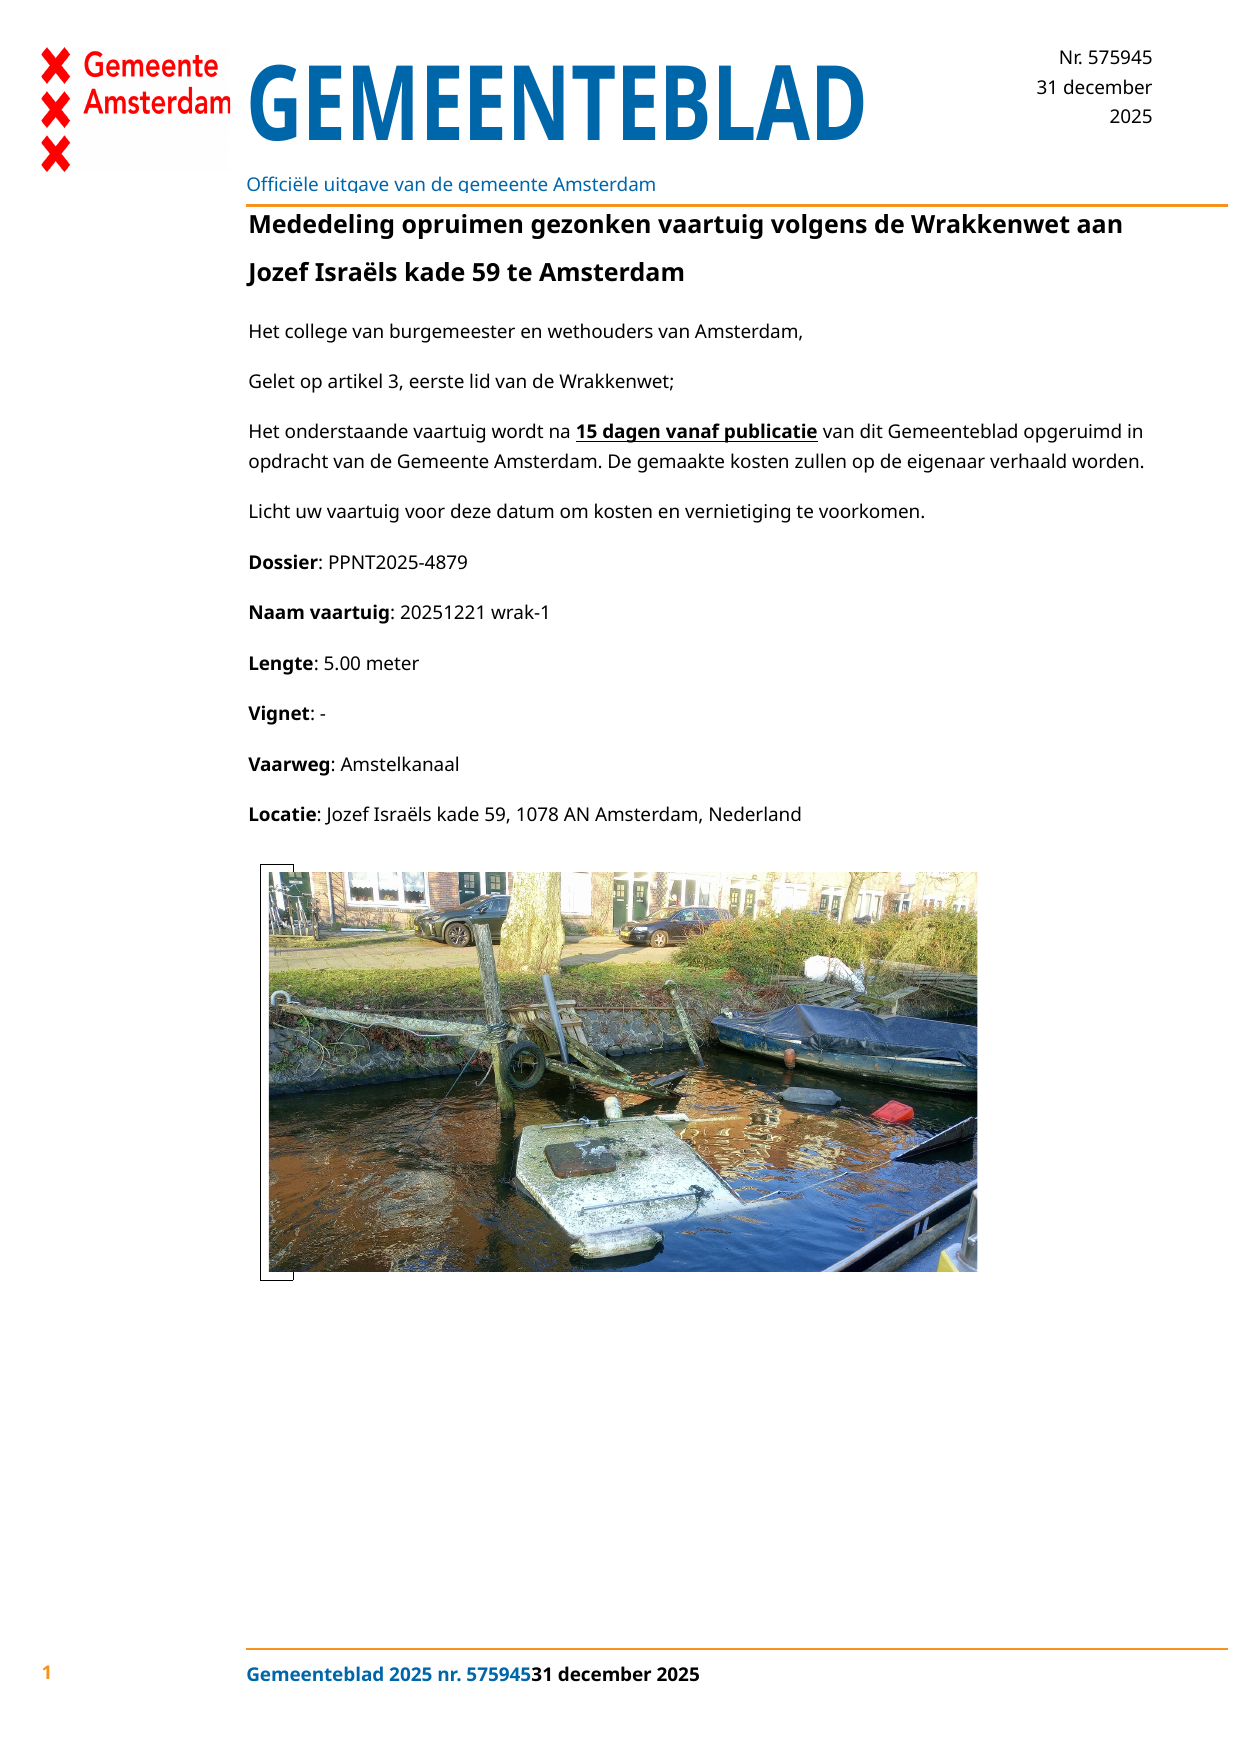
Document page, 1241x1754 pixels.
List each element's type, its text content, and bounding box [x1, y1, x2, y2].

text Lengte: 5.00 meter [248, 650, 1152, 676]
text Het onderstaande vaartuig wordt na 15 dagen vanaf publicatie van dit Gemeenteblad opgeruimd in opdracht van de Gemeente Amsterdam. De gemaakte kosten zullen op de eigenaar verhaald worden. [248, 419, 1152, 474]
text Locatie: Jozef Israëls kade 59, 1078 AN Amsterdam, Nederland [248, 801, 1152, 827]
picture [268, 872, 978, 1272]
text Het college van burgemeester en wethouders van Amsterdam, [248, 318, 1152, 344]
picture [41, 47, 231, 172]
text Gelet op artikel 3, eerste lid van de Wrakkenwet; [248, 368, 1152, 394]
text Mededeling opruimen gezonken vaartuig volgens de Wrakkenwet aan Jozef Israëls kade 59 te Amsterdam [248, 207, 1152, 288]
text Naam vaartuig: 20251221 wrak-1 [248, 599, 1152, 625]
text Vaarweg: Amstelkanaal [248, 751, 1152, 777]
text Vignet: - [248, 700, 1152, 726]
text Dossier: PPNT2025-4879 [248, 549, 1152, 575]
text Licht uw vaartuig voor deze datum om kosten en vernietiging te voorkomen. [248, 499, 1152, 524]
